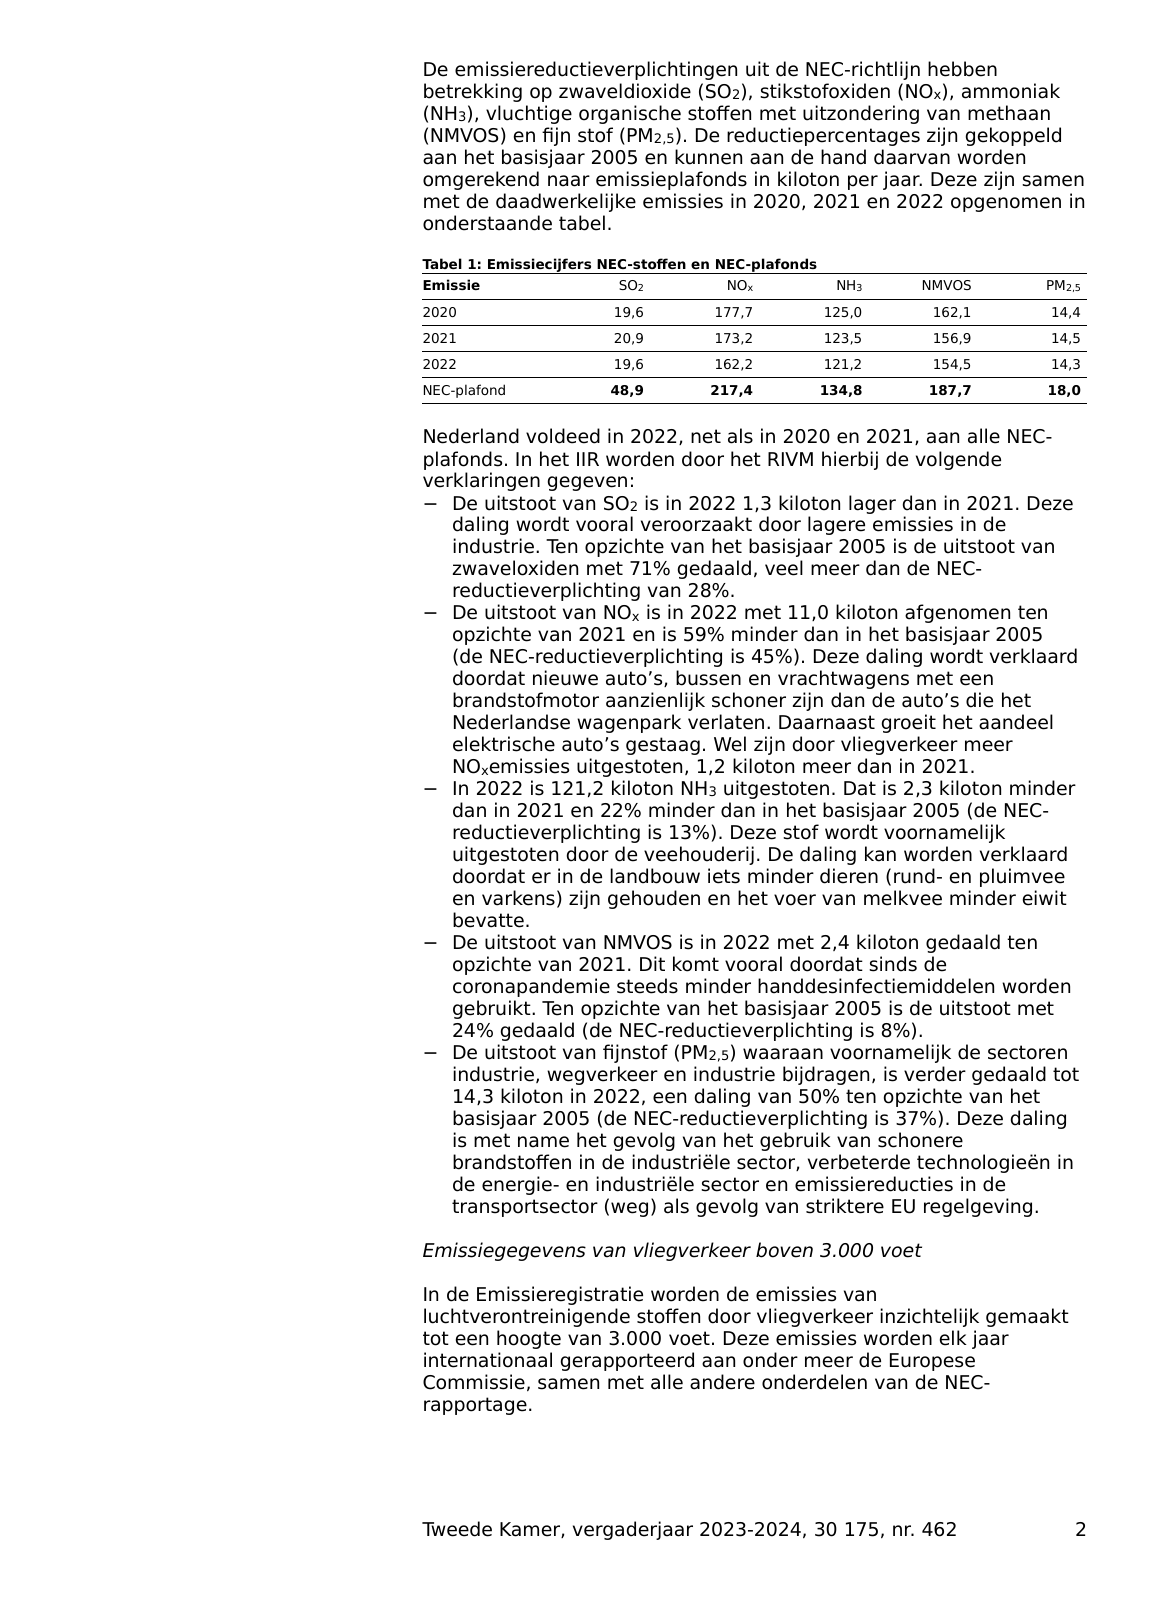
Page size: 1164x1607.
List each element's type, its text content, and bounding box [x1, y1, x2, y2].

table_cell 173,2 [650, 326, 759, 351]
table_header Tabel 1: Emissiecijfers NEC-stoffen en NEC-plafonds [422, 257, 1087, 272]
table_cell 217,4 [650, 378, 759, 403]
text De emissiereductieverplichtingen uit de NEC-richtlijn hebben betrekking op zwaveldioxide (SO2), stikstofoxiden (NOx), ammoniak (NH3), vluchtige organische stoffen met uitzondering van methaan (NMVOS) en fijn stof (PM2,5). De reductiepercentages zijn gekoppeld aan het basisjaar 2005 en kunnen aan de hand daarvan worden omgerekend naar emissieplafonds in kiloton per jaar. Deze zijn samen met de daadwerkelijke emissies in 2020, 2021 en 2022 opgenomen in onderstaande tabel. [422, 59, 1087, 235]
table_cell 2020 [422, 300, 540, 325]
table_cell NH3 [759, 274, 868, 299]
table_cell 162,2 [650, 352, 759, 377]
table_cell 156,9 [868, 326, 977, 351]
table_cell 19,6 [540, 352, 649, 377]
table_cell 162,1 [868, 300, 977, 325]
text − De uitstoot van NOx is in 2022 met 11,0 kiloton afgenomen ten opzichte van 2021 en is 59% minder dan in het basisjaar 2005 (de NEC-reductieverplichting is 45%). Deze daling wordt verklaard doordat nieuwe auto’s, bussen en vrachtwagens met een brandstofmotor aanzienlijk schoner zijn dan de auto’s die het Nederlandse wagenpark verlaten. Daarnaast groeit het aandeel elektrische auto’s gestaag. Wel zijn door vliegverkeer meer NOxemissies uitgestoten, 1,2 kiloton meer dan in 2021. [422, 602, 1087, 778]
table_cell 2022 [422, 352, 540, 377]
table_cell Emissie [422, 274, 540, 299]
text Nederland voldeed in 2022, net als in 2020 en 2021, aan alle NEC-plafonds. In het IIR worden door het RIVM hierbij de volgende verklaringen gegeven: [422, 426, 1087, 492]
text − De uitstoot van fijnstof (PM2,5) waaraan voornamelijk de sectoren industrie, wegverkeer en industrie bijdragen, is verder gedaald tot 14,3 kiloton in 2022, een daling van 50% ten opzichte van het basisjaar 2005 (de NEC-reductieverplichting is 37%). Deze daling is met name het gevolg van het gebruik van schonere brandstoffen in de industriële sector, verbeterde technologieën in de energie- en industriële sector en emissiereducties in de transportsector (weg) als gevolg van striktere EU regelgeving. [422, 1042, 1087, 1218]
table_cell 48,9 [540, 378, 649, 403]
text − In 2022 is 121,2 kiloton NH3 uitgestoten. Dat is 2,3 kiloton minder dan in 2021 en 22% minder dan in het basisjaar 2005 (de NEC-reductieverplichting is 13%). Deze stof wordt voornamelijk uitgestoten door de veehouderij. De daling kan worden verklaard doordat er in de landbouw iets minder dieren (rund- en pluimvee en varkens) zijn gehouden en het voer van melkvee minder eiwit bevatte. [422, 778, 1087, 932]
table_cell NOx [650, 274, 759, 299]
table_cell 20,9 [540, 326, 649, 351]
table_cell 154,5 [868, 352, 977, 377]
text − De uitstoot van NMVOS is in 2022 met 2,4 kiloton gedaald ten opzichte van 2021. Dit komt vooral doordat sinds de coronapandemie steeds minder handdesinfectiemiddelen worden gebruikt. Ten opzichte van het basisjaar 2005 is de uitstoot met 24% gedaald (de NEC-reductieverplichting is 8%). [422, 932, 1087, 1042]
table_cell 121,2 [759, 352, 868, 377]
table_cell 177,7 [650, 300, 759, 325]
table_cell 18,0 [977, 378, 1087, 403]
table_cell SO2 [540, 274, 649, 299]
text In de Emissieregistratie worden de emissies van luchtverontreinigende stoffen door vliegverkeer inzichtelijk gemaakt tot een hoogte van 3.000 voet. Deze emissies worden elk jaar internationaal gerapporteerd aan onder meer de Europese Commissie, samen met alle andere onderdelen van de NEC-rapportage. [422, 1284, 1087, 1416]
table_cell 19,6 [540, 300, 649, 325]
table_cell 125,0 [759, 300, 868, 325]
table_cell PM2,5 [977, 274, 1087, 299]
table_cell 14,3 [977, 352, 1087, 377]
subtitle Emissiegegevens van vliegverkeer boven 3.000 voet [422, 1240, 1087, 1262]
table_cell 187,7 [868, 378, 977, 403]
text − De uitstoot van SO2 is in 2022 1,3 kiloton lager dan in 2021. Deze daling wordt vooral veroorzaakt door lagere emissies in de industrie. Ten opzichte van het basisjaar 2005 is de uitstoot van zwaveloxiden met 71% gedaald, veel meer dan de NEC-reductieverplichting van 28%. [422, 492, 1087, 602]
table_cell 14,4 [977, 300, 1087, 325]
table_cell NMVOS [868, 274, 977, 299]
table_cell 14,5 [977, 326, 1087, 351]
table_cell 123,5 [759, 326, 868, 351]
table_cell 2021 [422, 326, 540, 351]
table_cell NEC-plafond [422, 378, 540, 403]
table_cell 134,8 [759, 378, 868, 403]
